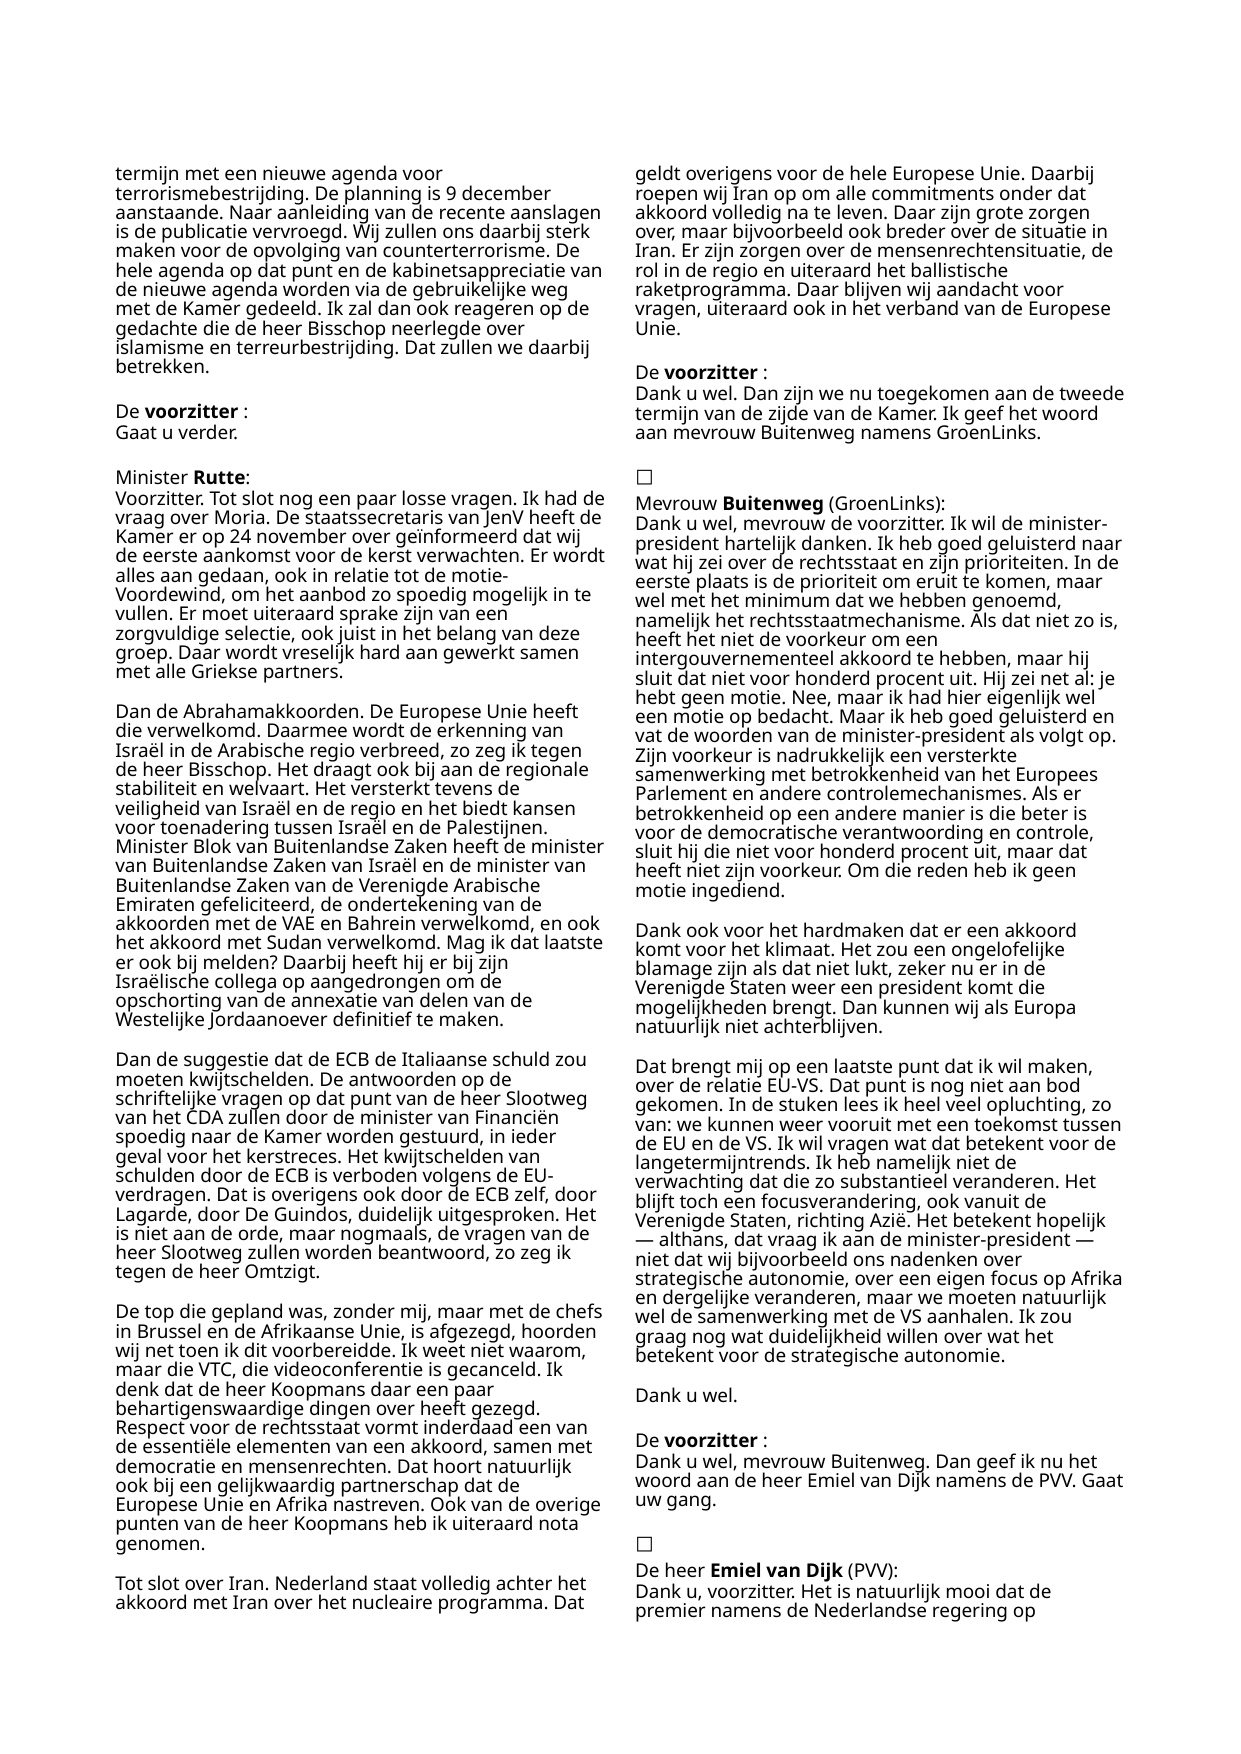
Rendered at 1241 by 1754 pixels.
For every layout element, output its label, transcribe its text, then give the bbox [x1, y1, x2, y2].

text Dank ook voor het hardmaken dat er een akkoord komt voor het klimaat. Het zou een ongelofelijke blamage zijn als dat niet lukt, zeker nu er in de Verenigde Staten weer een president komt die mogelijkheden brengt. Dan kunnen wij als Europa natuurlijk niet achterblijven. [635, 922, 1125, 1037]
text Mevrouw Buitenweg (GroenLinks): [635, 490, 1125, 515]
text Tot slot over Iran. Nederland staat volledig achter het akkoord met Iran over het nucleaire programma. Dat [115, 1575, 605, 1613]
text Dan de suggestie dat de ECB de Italiaanse schuld zou moeten kwijtschelden. De antwoorden op de schriftelijke vragen op dat punt van de heer Slootweg van het CDA zullen door de minister van Financiën spoedig naar de Kamer worden gestuurd, in ieder geval voor het kerstreces. Het kwijtschelden van schulden door de ECB is verboden volgens de EU-verdragen. Dat is overigens ook door de ECB zelf, door Lagarde, door De Guindos, duidelijk uitgesproken. Het is niet aan de orde, maar nogmaals, de vragen van de heer Slootweg zullen worden beantwoord, zo zeg ik tegen de heer Omtzigt. [115, 1051, 605, 1283]
text De voorzitter : [635, 359, 1125, 385]
text Dan de Abrahamakkoorden. De Europese Unie heeft die verwelkomd. Daarmee wordt de erkenning van Israël in de Arabische regio verbreed, zo zeg ik tegen de heer Bisschop. Het draagt ook bij aan de regionale stabiliteit en welvaart. Het versterkt tevens de veiligheid van Israël en de regio en het biedt kansen voor toenadering tussen Israël en de Palestijnen. Minister Blok van Buitenlandse Zaken heeft de minister van Buitenlandse Zaken van Israël en de minister van Buitenlandse Zaken van de Verenigde Arabische Emiraten gefeliciteerd, de ondertekening van de akkoorden met de VAE en Bahrein verwelkomd, en ook het akkoord met Sudan verwelkomd. Mag ik dat laatste er ook bij melden? Daarbij heeft hij er bij zijn Israëlische collega op aangedrongen om de opschorting van de annexatie van delen van de Westelijke Jordaanoever definitief te maken. [115, 703, 605, 1031]
text Dat brengt mij op een laatste punt dat ik wil maken, over de relatie EU-VS. Dat punt is nog niet aan bod gekomen. In de stuken lees ik heel veel opluchting, zo van: we kunnen weer vooruit met een toekomst tussen de EU en de VS. Ik wil vragen wat dat betekent voor de langetermijntrends. Ik heb namelijk niet de verwachting dat die zo substantieel veranderen. Het blijft toch een focusverandering, ook vanuit de Verenigde Staten, richting Azië. Het betekent hopelijk — althans, dat vraag ik aan de minister-president — niet dat wij bijvoorbeeld ons nadenken over strategische autonomie, over een eigen focus op Afrika en dergelijke veranderen, maar we moeten natuurlijk wel de samenwerking met de VS aanhalen. Ik zou graag nog wat duidelijkheid willen over wat het betekent voor de strategische autonomie. [635, 1058, 1125, 1366]
text geldt overigens voor de hele Europese Unie. Daarbij roepen wij Iran op om alle commitments onder dat akkoord volledig na te leven. Daar zijn grote zorgen over, maar bijvoorbeeld ook breder over de situatie in Iran. Er zijn zorgen over de mensenrechtensituatie, de rol in de regio en uiteraard het ballistische raketprogramma. Daar blijven wij aandacht voor vragen, uiteraard ook in het verband van de Europese Unie. [635, 165, 1125, 339]
text Dank u wel, mevrouw de voorzitter. Ik wil de minister-president hartelijk danken. Ik heb goed geluisterd naar wat hij zei over de rechtsstaat en zijn prioriteiten. In de eerste plaats is de prioriteit om eruit te komen, maar wel met het minimum dat we hebben genoemd, namelijk het rechtsstaatmechanisme. Als dat niet zo is, heeft het niet de voorkeur om een intergouvernementeel akkoord te hebben, maar hij sluit dat niet voor honderd procent uit. Hij zei net al: je hebt geen motie. Nee, maar ik had hier eigenlijk wel een motie op bedacht. Maar ik heb goed geluisterd en vat de woorden van de minister-president als volgt op. Zijn voorkeur is nadrukkelijk een versterkte samenwerking met betrokkenheid van het Europees Parlement en andere controlemechanismes. Als er betrokkenheid op een andere manier is die beter is voor de democratische verantwoording en controle, sluit hij die niet voor honderd procent uit, maar dat heeft niet zijn voorkeur. Om die reden heb ik geen motie ingediend. [635, 515, 1125, 901]
text Dank u wel. Dan zijn we nu toegekomen aan de tweede termijn van de zijde van de Kamer. Ik geef het woord aan mevrouw Buitenweg namens GroenLinks. [635, 385, 1125, 443]
text termijn met een nieuwe agenda voor terrorismebestrijding. De planning is 9 december aanstaande. Naar aanleiding van de recente aanslagen is de publicatie vervroegd. Wij zullen ons daarbij sterk maken voor de opvolging van counterterrorisme. De hele agenda op dat punt en de kabinetsappreciatie van de nieuwe agenda worden via de gebruikelijke weg met de Kamer gedeeld. Ik zal dan ook reageren op de gedachte die de heer Bisschop neerlegde over islamisme en terreurbestrijding. Dat zullen we daarbij betrekken. [115, 165, 605, 377]
text Dank u wel, mevrouw Buitenweg. Dan geef ik nu het woord aan de heer Emiel van Dijk namens de PVV. Gaat uw gang. [635, 1453, 1125, 1511]
text ⬜ [635, 464, 1125, 490]
text Voorzitter. Tot slot nog een paar losse vragen. Ik had de vraag over Moria. De staatssecretaris van JenV heeft de Kamer er op 24 november over geïnformeerd dat wij de eerste aankomst voor de kerst verwachten. Er wordt alles aan gedaan, ook in relatie tot de motie-Voordewind, om het aanbod zo spoedig mogelijk in te vullen. Er moet uiteraard sprake zijn van een zorgvuldige selectie, ook juist in het belang van deze groep. Daar wordt vreselijk hard aan gewerkt samen met alle Griekse partners. [115, 490, 605, 682]
text Minister Rutte: [115, 464, 605, 490]
text ⬜ [635, 1531, 1125, 1557]
text Dank u wel. [635, 1387, 1125, 1406]
text Dank u, voorzitter. Het is natuurlijk mooi dat de premier namens de Nederlandse regering op [635, 1583, 1125, 1621]
text De voorzitter : [635, 1427, 1125, 1453]
text De heer Emiel van Dijk (PVV): [635, 1557, 1125, 1583]
text Gaat u verder. [115, 424, 605, 443]
text De top die gepland was, zonder mij, maar met de chefs in Brussel en de Afrikaanse Unie, is afgezegd, hoorden wij net toen ik dit voorbereidde. Ik weet niet waarom, maar die VTC, die videoconferentie is gecanceld. Ik denk dat de heer Koopmans daar een paar behartigenswaardige dingen over heeft gezegd. Respect voor de rechtsstaat vormt inderdaad een van de essentiële elementen van een akkoord, samen met democratie en mensenrechten. Dat hoort natuurlijk ook bij een gelijkwaardig partnerschap dat de Europese Unie en Afrika nastreven. Ook van de overige punten van de heer Koopmans heb ik uiteraard nota genomen. [115, 1303, 605, 1554]
text De voorzitter : [115, 398, 605, 424]
